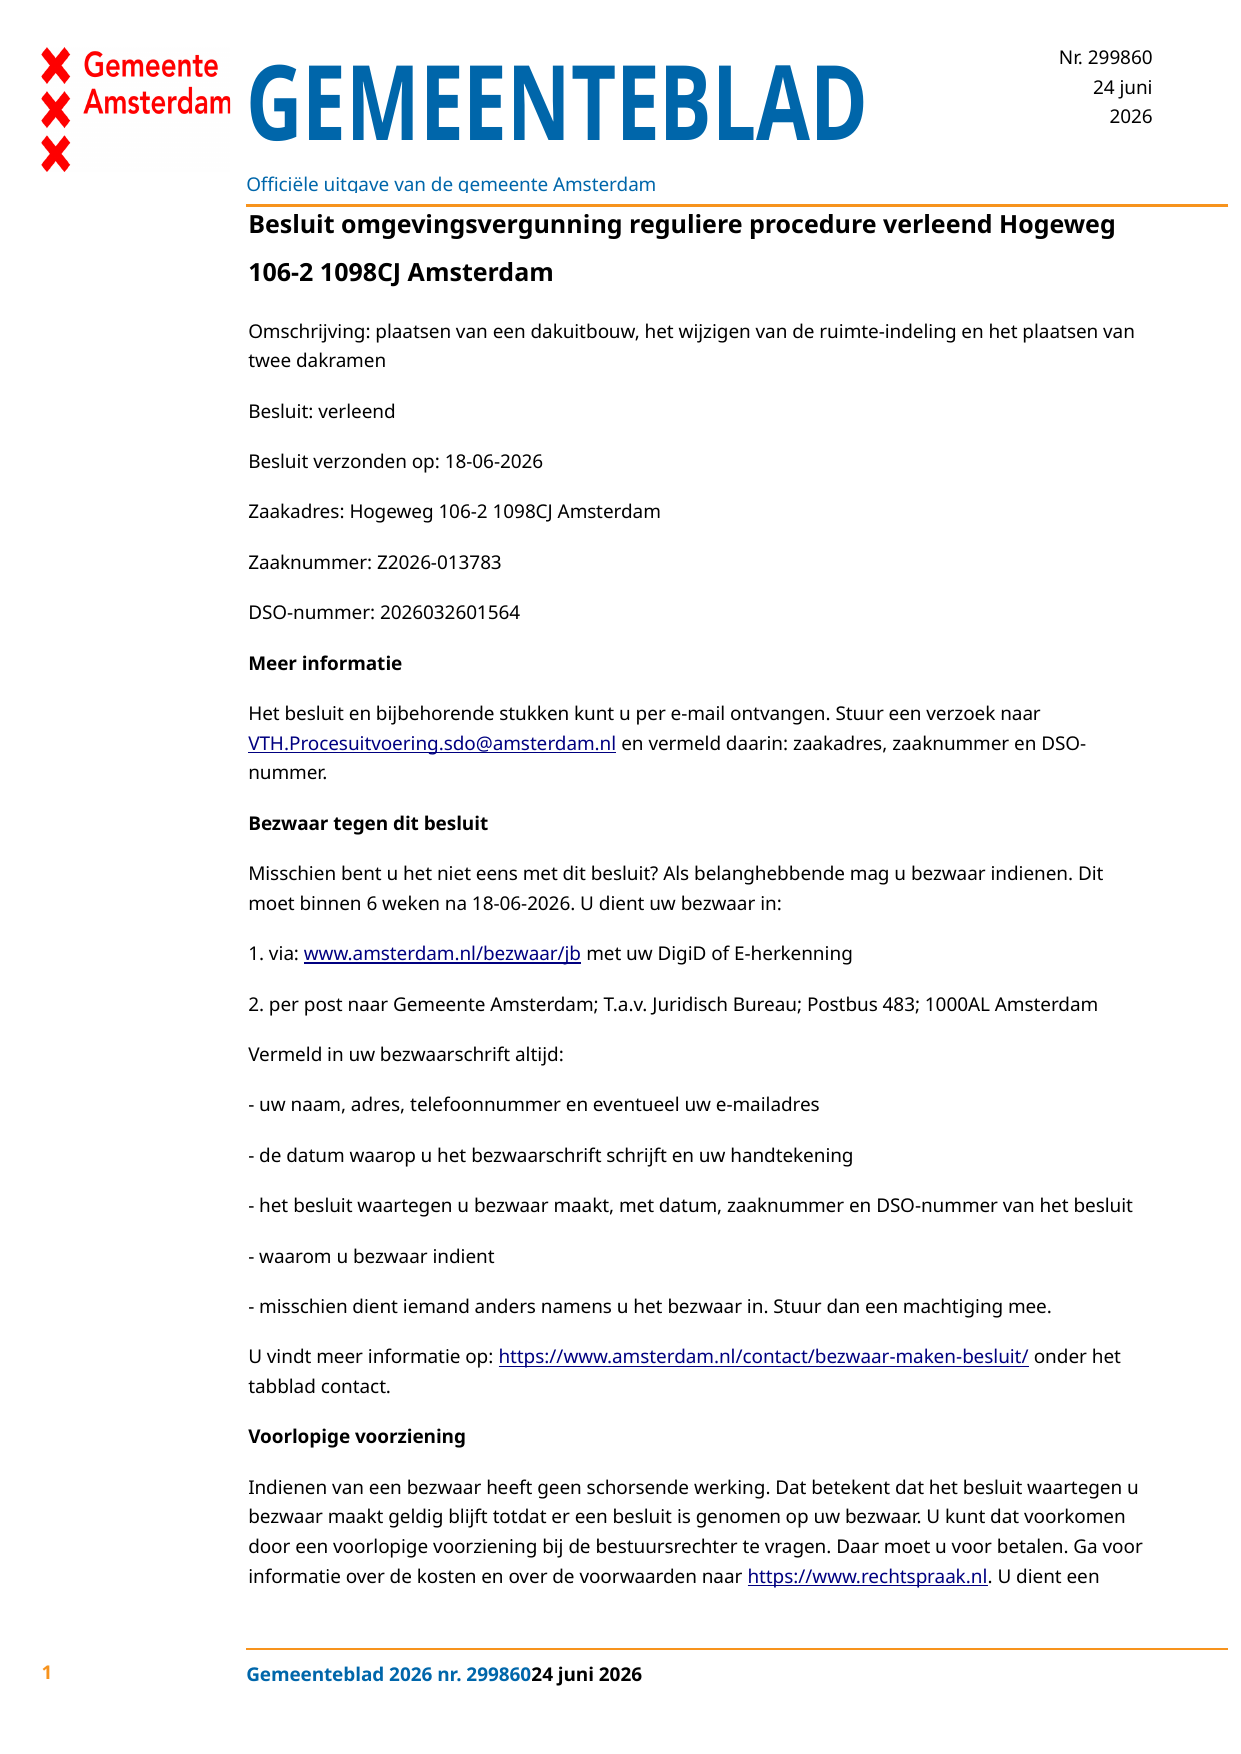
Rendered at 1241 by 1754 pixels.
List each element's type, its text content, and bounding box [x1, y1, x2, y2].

text U vindt meer informatie op: https://www.amsterdam.nl/contact/bezwaar-maken-besluit/ onder het tabblad contact. [248, 1344, 1152, 1399]
text Meer informatie [248, 650, 1152, 676]
text Voorlopige voorziening [248, 1424, 1152, 1449]
text DSO-nummer: 2026032601564 [248, 599, 1152, 625]
text Bezwaar tegen dit besluit [248, 810, 1152, 836]
text Besluit omgevingsvergunning reguliere procedure verleend Hogeweg 106-2 1098CJ Amsterdam [248, 207, 1152, 288]
text Vermeld in uw bezwaarschrift altijd: [248, 1041, 1152, 1067]
text Besluit verzonden op: 18-06-2026 [248, 448, 1152, 474]
text Misschien bent u het niet eens met dit besluit? Als belanghebbende mag u bezwaar indienen. Dit moet binnen 6 weken na 18-06-2026. U dient uw bezwaar in: [248, 860, 1152, 916]
text - waarom u bezwaar indient [248, 1243, 1152, 1269]
text Zaakadres: Hogeweg 106-2 1098CJ Amsterdam [248, 499, 1152, 524]
text Omschrijving: plaatsen van een dakuitbouw, het wijzigen van de ruimte-indeling en het plaatsen van twee dakramen [248, 318, 1152, 373]
text - uw naam, adres, telefoonnummer en eventueel uw e-mailadres [248, 1092, 1152, 1117]
picture [41, 47, 231, 172]
text Besluit: verleend [248, 398, 1152, 424]
text - het besluit waartegen u bezwaar maakt, met datum, zaaknummer en DSO-nummer van het besluit [248, 1192, 1152, 1218]
text 1. via: www.amsterdam.nl/bezwaar/jb met uw DigiD of E-herkenning [248, 940, 1152, 966]
text Indienen van een bezwaar heeft geen schorsende werking. Dat betekent dat het besluit waartegen u bezwaar maakt geldig blijft totdat er een besluit is genomen op uw bezwaar. U kunt dat voorkomen door een voorlopige voorziening bij de bestuursrechter te vragen. Daar moet u voor betalen. Ga voor informatie over de kosten en over de voorwaarden naar https://www.rechtspraak.nl. U dient een [248, 1474, 1152, 1589]
text 2. per post naar Gemeente Amsterdam; T.a.v. Juridisch Bureau; Postbus 483; 1000AL Amsterdam [248, 991, 1152, 1017]
text Zaaknummer: Z2026-013783 [248, 549, 1152, 575]
text Het besluit en bijbehorende stukken kunt u per e-mail ontvangen. Stuur een verzoek naar VTH.Procesuitvoering.sdo@amsterdam.nl en vermeld daarin: zaakadres, zaaknummer en DSO-nummer. [248, 700, 1152, 785]
text - de datum waarop u het bezwaarschrift schrijft en uw handtekening [248, 1142, 1152, 1168]
text - misschien dient iemand anders namens u het bezwaar in. Stuur dan een machtiging mee. [248, 1293, 1152, 1319]
